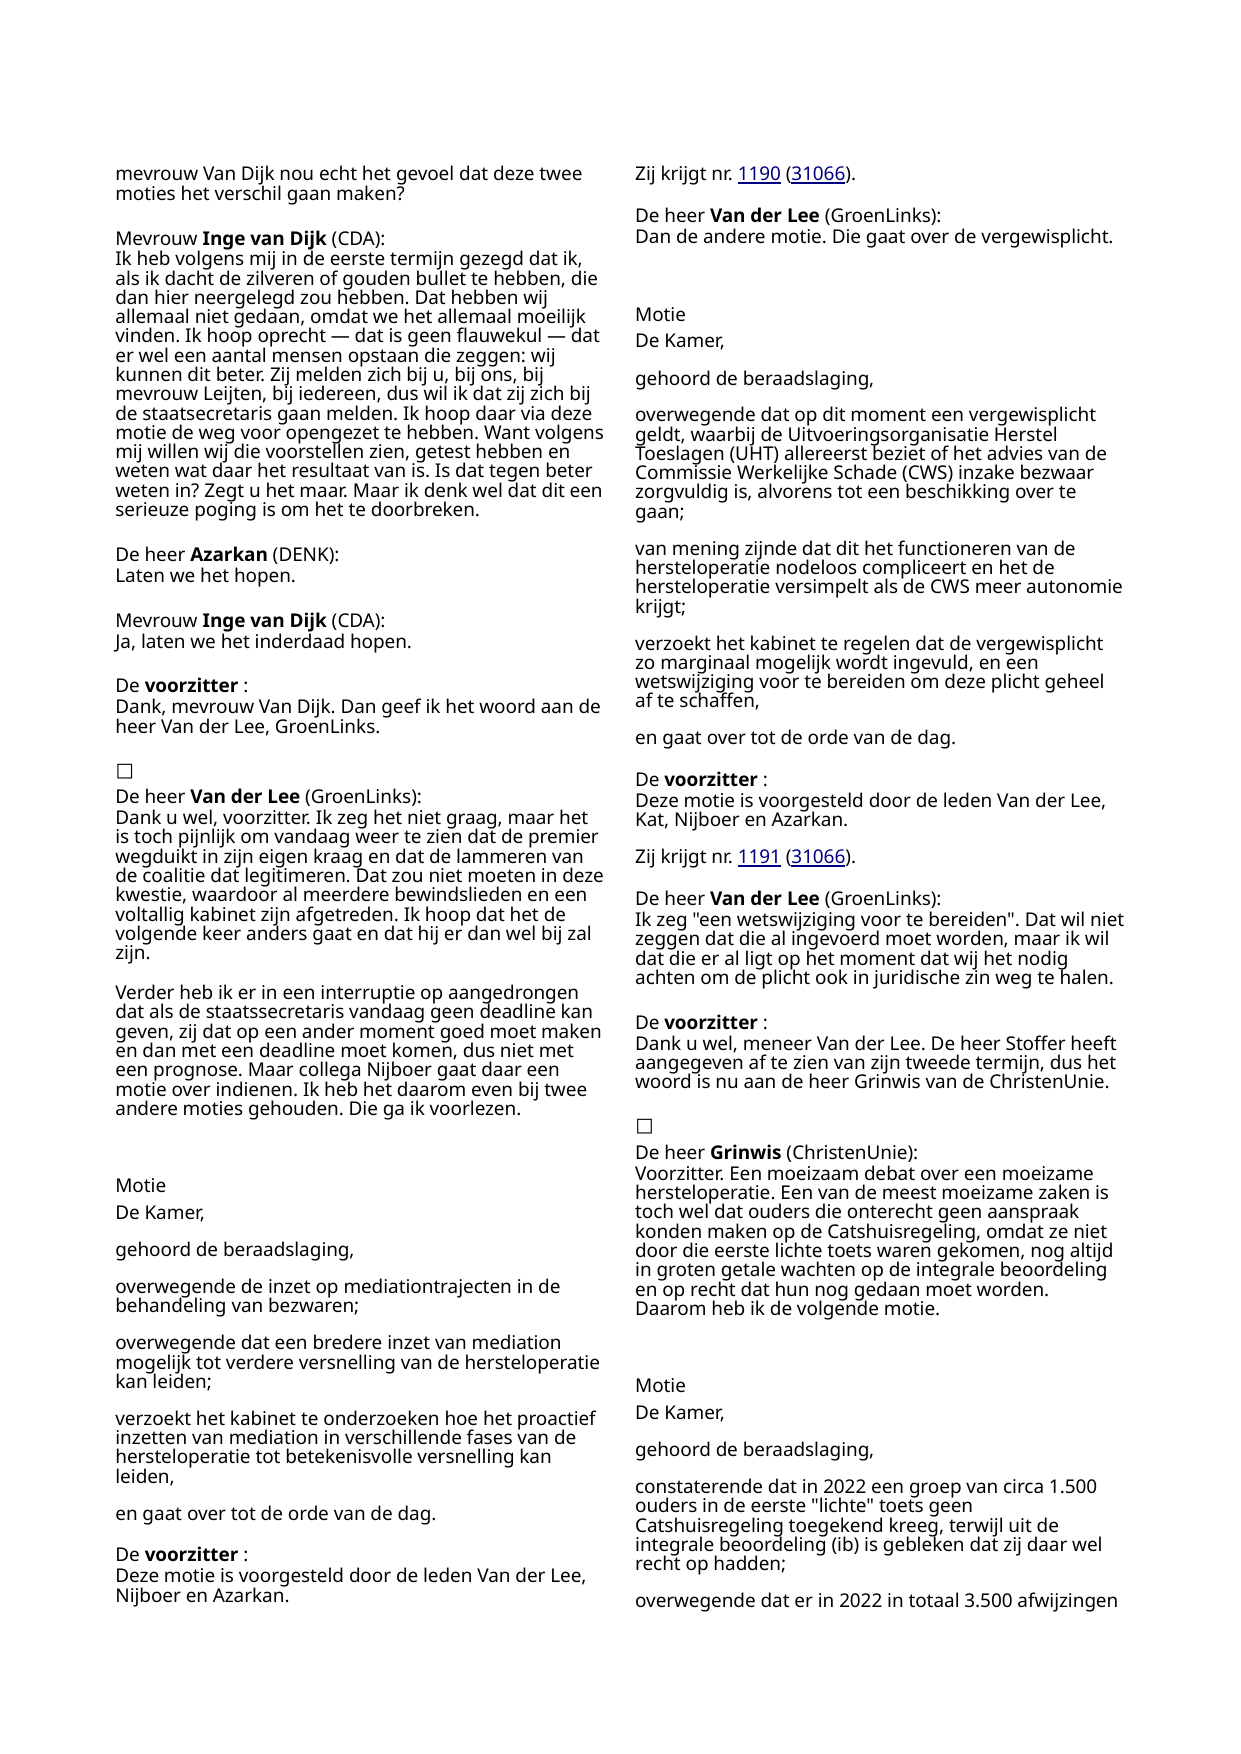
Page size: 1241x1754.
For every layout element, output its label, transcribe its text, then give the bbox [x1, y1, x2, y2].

text Motie [115, 1172, 605, 1198]
text Dank u wel, meneer Van der Lee. De heer Stoffer heeft aangegeven af te zien van zijn tweede termijn, dus het woord is nu aan de heer Grinwis van de ChristenUnie. [635, 1035, 1125, 1093]
text ⬜ [115, 758, 605, 783]
text overwegende dat er in 2022 in totaal 3.500 afwijzingen [635, 1592, 1125, 1611]
text gehoord de beraadslaging, [115, 1241, 605, 1260]
text Ik zeg "een wetswijziging voor te bereiden". Dat wil niet zeggen dat die al ingevoerd moet worden, maar ik wil dat die er al ligt op het moment dat wij het nodig achten om de plicht ook in juridische zin weg te halen. [635, 911, 1125, 988]
text constaterende dat in 2022 een groep van circa 1.500 ouders in de eerste "lichte" toets geen Catshuisregeling toegekend kreeg, terwijl uit de integrale beoordeling (ib) is gebleken dat zij daar wel recht op hadden; [635, 1478, 1125, 1574]
text overwegende dat een bredere inzet van mediation mogelijk tot verdere versnelling van de hersteloperatie kan leiden; [115, 1334, 605, 1392]
text verzoekt het kabinet te onderzoeken hoe het proactief inzetten van mediation in verschillende fases van de hersteloperatie tot betekenisvolle versnelling kan leiden, [115, 1410, 605, 1487]
text en gaat over tot de orde van de dag. [635, 729, 1125, 749]
text De voorzitter : [635, 1009, 1125, 1035]
text gehoord de beraadslaging, [635, 369, 1125, 389]
text ⬜ [635, 1113, 1125, 1139]
text Zij krijgt nr. 1191 (31066). [635, 848, 1125, 868]
text Zij krijgt nr. 1190 (31066). [635, 165, 1125, 184]
text De Kamer, [115, 1204, 605, 1223]
text Dan de andere motie. Die gaat over de vergewisplicht. [635, 228, 1125, 247]
text Dank, mevrouw Van Dijk. Dan geef ik het woord aan de heer Van der Lee, GroenLinks. [115, 698, 605, 737]
text De Kamer, [635, 332, 1125, 352]
text Voorzitter. Een moeizaam debat over een moeizame hersteloperatie. Een van de meest moeizame zaken is toch wel dat ouders die onterecht geen aanspraak konden maken op de Catshuisregeling, omdat ze niet door die eerste lichte toets waren gekomen, nog altijd in groten getale wachten op de integrale beoordeling en op recht dat hun nog gedaan moet worden. Daarom heb ik de volgende motie. [635, 1165, 1125, 1319]
text gehoord de beraadslaging, [635, 1441, 1125, 1460]
text Mevrouw Inge van Dijk (CDA): [115, 607, 605, 633]
text De voorzitter : [115, 673, 605, 698]
text Motie [635, 1372, 1125, 1398]
text Dank u wel, voorzitter. Ik zeg het niet graag, maar het is toch pijnlijk om vandaag weer te zien dat de premier wegduikt in zijn eigen kraag en dat de lammeren van de coalitie dat legitimeren. Dat zou niet moeten in deze kwestie, waardoor al meerdere bewindslieden en een voltallig kabinet zijn afgetreden. Ik hoop dat het de volgende keer anders gaat en dat hij er dan wel bij zal zijn. [115, 809, 605, 963]
text Mevrouw Inge van Dijk (CDA): [115, 225, 605, 250]
text Verder heb ik er in een interruptie op aangedrongen dat als de staatssecretaris vandaag geen deadline kan geven, zij dat op een ander moment goed moet maken en dan met een deadline moet komen, dus niet met een prognose. Maar collega Nijboer gaat daar een motie over indienen. Ik heb het daarom even bij twee andere moties gehouden. Die ga ik voorlezen. [115, 984, 605, 1119]
text mevrouw Van Dijk nou echt het gevoel dat deze twee moties het verschil gaan maken? [115, 165, 605, 204]
text overwegende de inzet op mediationtrajecten in de behandeling van bezwaren; [115, 1278, 605, 1317]
text Deze motie is voorgesteld door de leden Van der Lee, Kat, Nijboer en Azarkan. [635, 792, 1125, 831]
text De heer Van der Lee (GroenLinks): [115, 783, 605, 809]
text De heer Van der Lee (GroenLinks): [635, 202, 1125, 228]
text Ik heb volgens mij in de eerste termijn gezegd dat ik, als ik dacht de zilveren of gouden bullet te hebben, die dan hier neergelegd zou hebben. Dat hebben wij allemaal niet gedaan, omdat we het allemaal moeilijk vinden. Ik hoop oprecht — dat is geen flauwekul — dat er wel een aantal mensen opstaan die zeggen: wij kunnen dit beter. Zij melden zich bij u, bij ons, bij mevrouw Leijten, bij iedereen, dus wil ik dat zij zich bij de staatsecretaris gaan melden. Ik hoop daar via deze motie de weg voor opengezet te hebben. Want volgens mij willen wij die voorstellen zien, getest hebben en weten wat daar het resultaat van is. Is dat tegen beter weten in? Zegt u het maar. Maar ik denk wel dat dit een serieuze poging is om het te doorbreken. [115, 250, 605, 520]
text De heer Van der Lee (GroenLinks): [635, 885, 1125, 911]
text overwegende dat op dit moment een vergewisplicht geldt, waarbij de Uitvoeringsorganisatie Herstel Toeslagen (UHT) allereerst beziet of het advies van de Commissie Werkelijke Schade (CWS) inzake bezwaar zorgvuldig is, alvorens tot een beschikking over te gaan; [635, 406, 1125, 522]
text Ja, laten we het inderdaad hopen. [115, 633, 605, 652]
text De Kamer, [635, 1404, 1125, 1423]
text en gaat over tot de orde van de dag. [115, 1505, 605, 1524]
text van mening zijnde dat dit het functioneren van de hersteloperatie nodeloos compliceert en het de hersteloperatie versimpelt als de CWS meer autonomie krijgt; [635, 540, 1125, 617]
text Motie [635, 301, 1125, 327]
text De heer Azarkan (DENK): [115, 541, 605, 567]
text De voorzitter : [635, 766, 1125, 792]
text De heer Grinwis (ChristenUnie): [635, 1139, 1125, 1165]
text verzoekt het kabinet te regelen dat de vergewisplicht zo marginaal mogelijk wordt ingevuld, en een wetswijziging voor te bereiden om deze plicht geheel af te schaffen, [635, 634, 1125, 712]
text Deze motie is voorgesteld door de leden Van der Lee, Nijboer en Azarkan. [115, 1567, 605, 1606]
text Laten we het hopen. [115, 567, 605, 586]
text De voorzitter : [115, 1542, 605, 1567]
